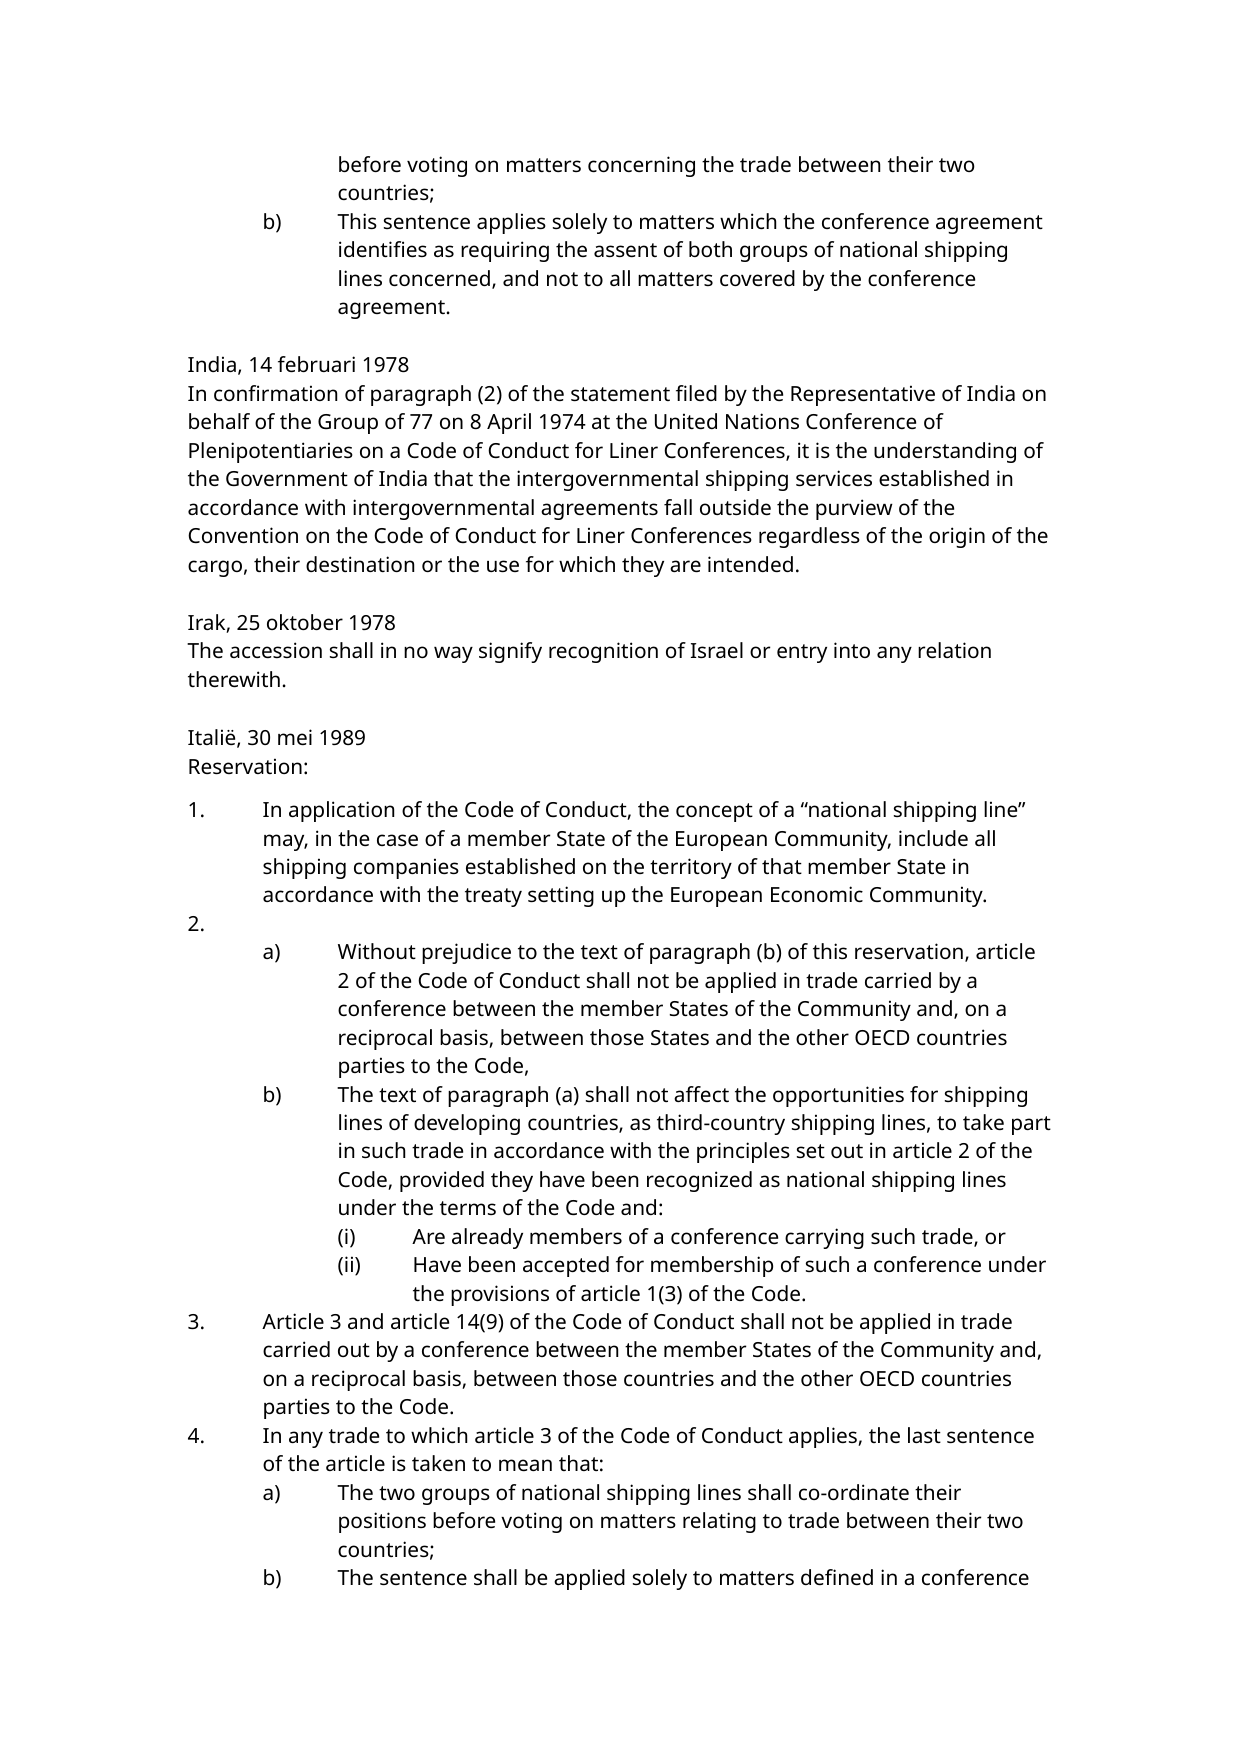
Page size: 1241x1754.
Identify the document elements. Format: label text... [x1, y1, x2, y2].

text India, 14 februari 1978 [187, 351, 1053, 379]
list The sentence shall be applied solely to matters defined in a conference [262, 1563, 1053, 1592]
list Article 3 and article 14(9) of the Code of Conduct shall not be applied in trade carried out by a conference between the member States of the Community and, on a reciprocal basis, between those countries and the other OECD countries parties to the Code. [187, 1307, 1053, 1421]
text Italië, 30 mei 1989 [187, 723, 1053, 752]
list before voting on matters concerning the trade between their two countries; [262, 150, 1053, 207]
text Irak, 25 oktober 1978 [187, 608, 1053, 637]
text In confirmation of paragraph (2) of the statement filed by the Representative of India on behalf of the Group of 77 on 8 April 1974 at the United Nations Conference of Plenipotentiaries on a Code of Conduct for Liner Conferences, it is the understanding of the Government of India that the intergovernmental shipping services established in accordance with intergovernmental agreements fall outside the purview of the Convention on the Code of Conduct for Liner Conferences regardless of the origin of the cargo, their destination or the use for which they are intended. [187, 379, 1053, 578]
list In application of the Code of Conduct, the concept of a “national shipping line” may, in the case of a member State of the European Community, include all shipping companies established on the territory of that member State in accordance with the treaty setting up the European Economic Community. [187, 795, 1053, 909]
list The text of paragraph (a) shall not affect the opportunities for shipping lines of developing countries, as third-country shipping lines, to take part in such trade in accordance with the principles set out in article 2 of the Code, provided they have been recognized as national shipping lines under the terms of the Code and: [262, 1080, 1053, 1222]
list In any trade to which article 3 of the Code of Conduct applies, the last sentence of the article is taken to mean that: [187, 1421, 1053, 1478]
list The two groups of national shipping lines shall co-ordinate their positions before voting on matters relating to trade between their two countries; [262, 1478, 1053, 1563]
list Without prejudice to the text of paragraph (b) of this reservation, article 2 of the Code of Conduct shall not be applied in trade carried by a conference between the member States of the Community and, on a reciprocal basis, between those States and the other OECD countries parties to the Code, [262, 937, 1053, 1080]
text The accession shall in no way signify recognition of Israel or entry into any relation therewith. [187, 637, 1053, 693]
list Have been accepted for membership of such a conference under the provisions of article 1(3) of the Code. [337, 1250, 1053, 1307]
list This sentence applies solely to matters which the conference agreement identifies as requiring the assent of both groups of national shipping lines concerned, and not to all matters covered by the conference agreement. [262, 207, 1053, 321]
list Are already members of a conference carrying such trade, or [337, 1222, 1053, 1250]
text Reservation: [187, 752, 1053, 780]
